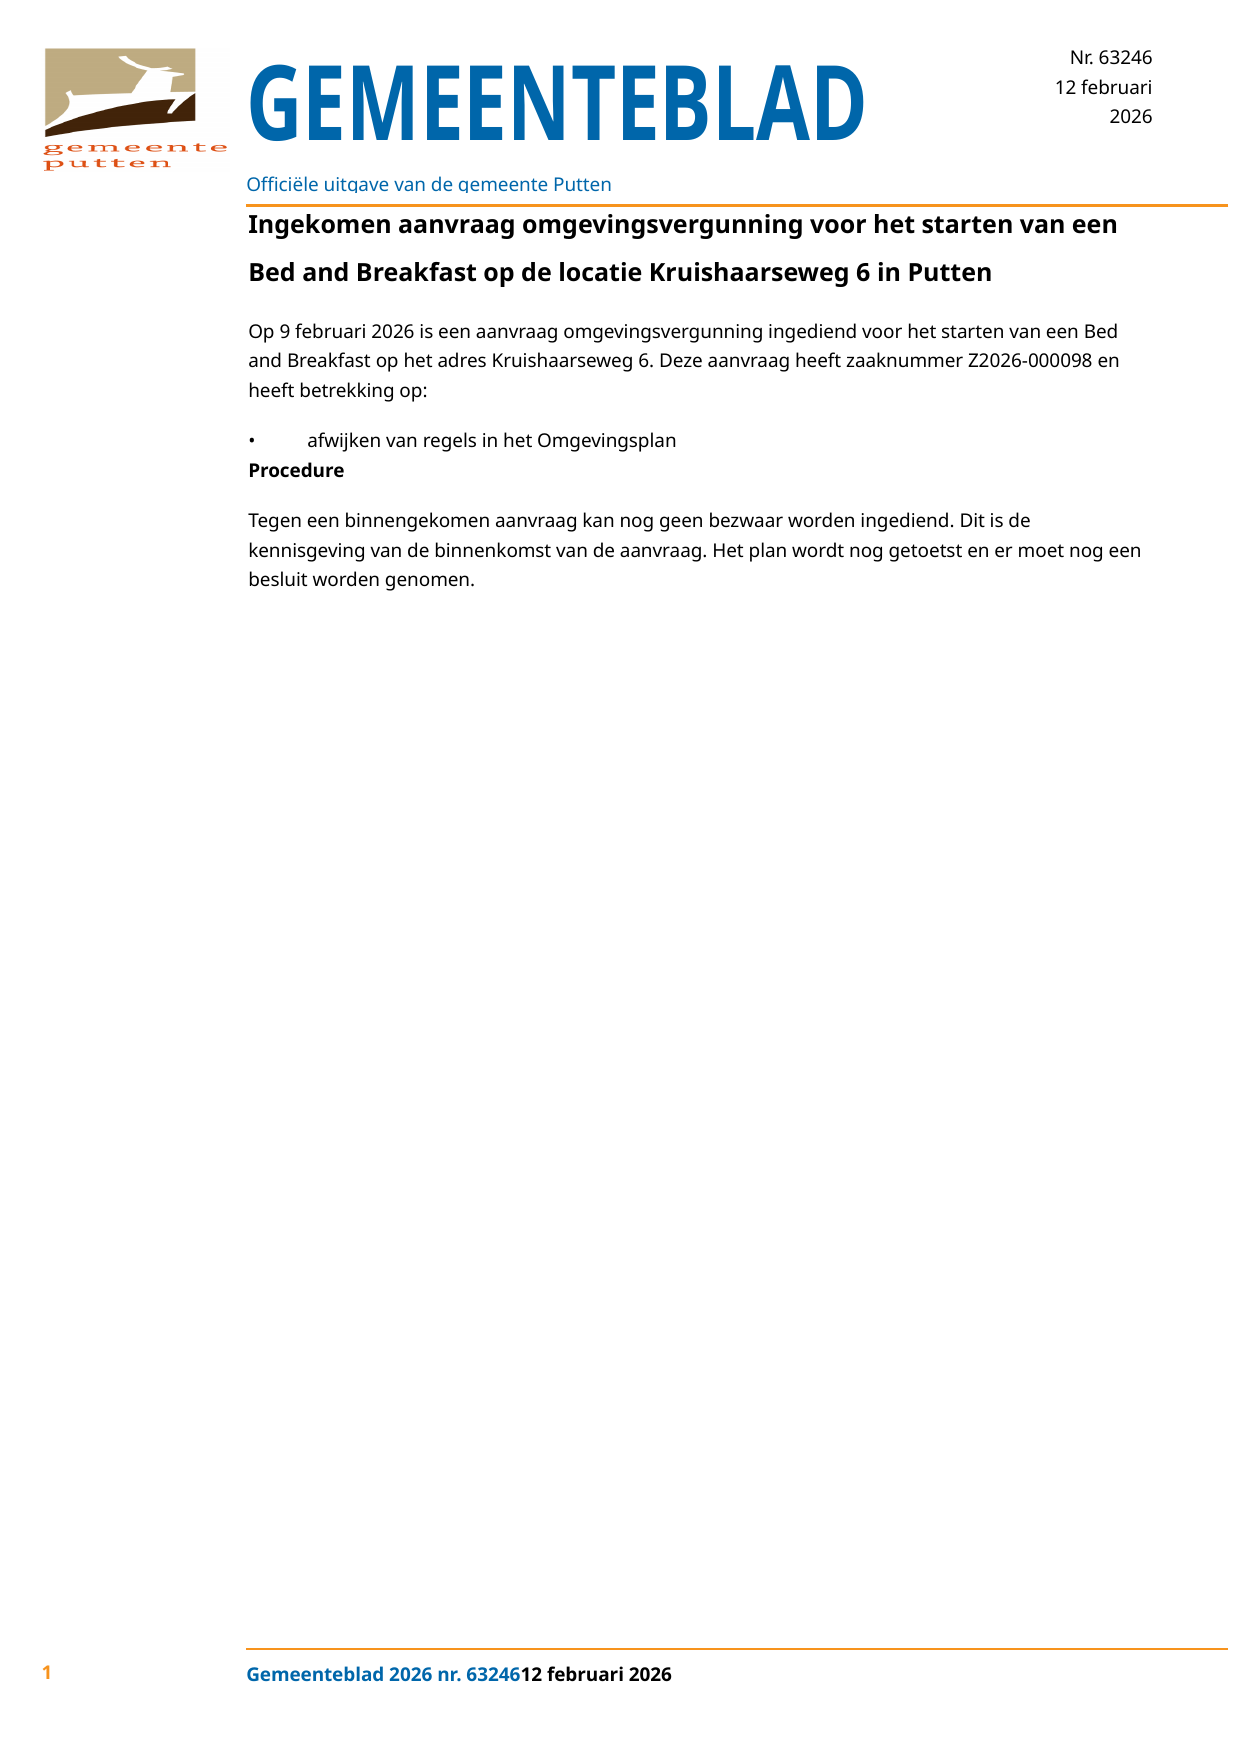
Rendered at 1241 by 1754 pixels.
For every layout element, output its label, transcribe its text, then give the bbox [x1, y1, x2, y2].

text Ingekomen aanvraag omgevingsvergunning voor het starten van een Bed and Breakfast op de locatie Kruishaarseweg 6 in Putten [248, 207, 1152, 288]
text Procedure [248, 457, 1152, 483]
text Op 9 februari 2026 is een aanvraag omgevingsvergunning ingediend voor het starten van een Bed and Breakfast op het adres Kruishaarseweg 6. Deze aanvraag heeft zaaknummer Z2026-000098 en heeft betrekking op: [248, 318, 1152, 403]
list afwijken van regels in het Omgevingsplan [248, 427, 1152, 453]
text Tegen een binnengekomen aanvraag kan nog geen bezwaar worden ingediend. Dit is de kennisgeving van de binnenkomst van de aanvraag. Het plan wordt nog getoetst en er moet nog een besluit worden genomen. [248, 507, 1152, 592]
picture [41, 47, 231, 172]
